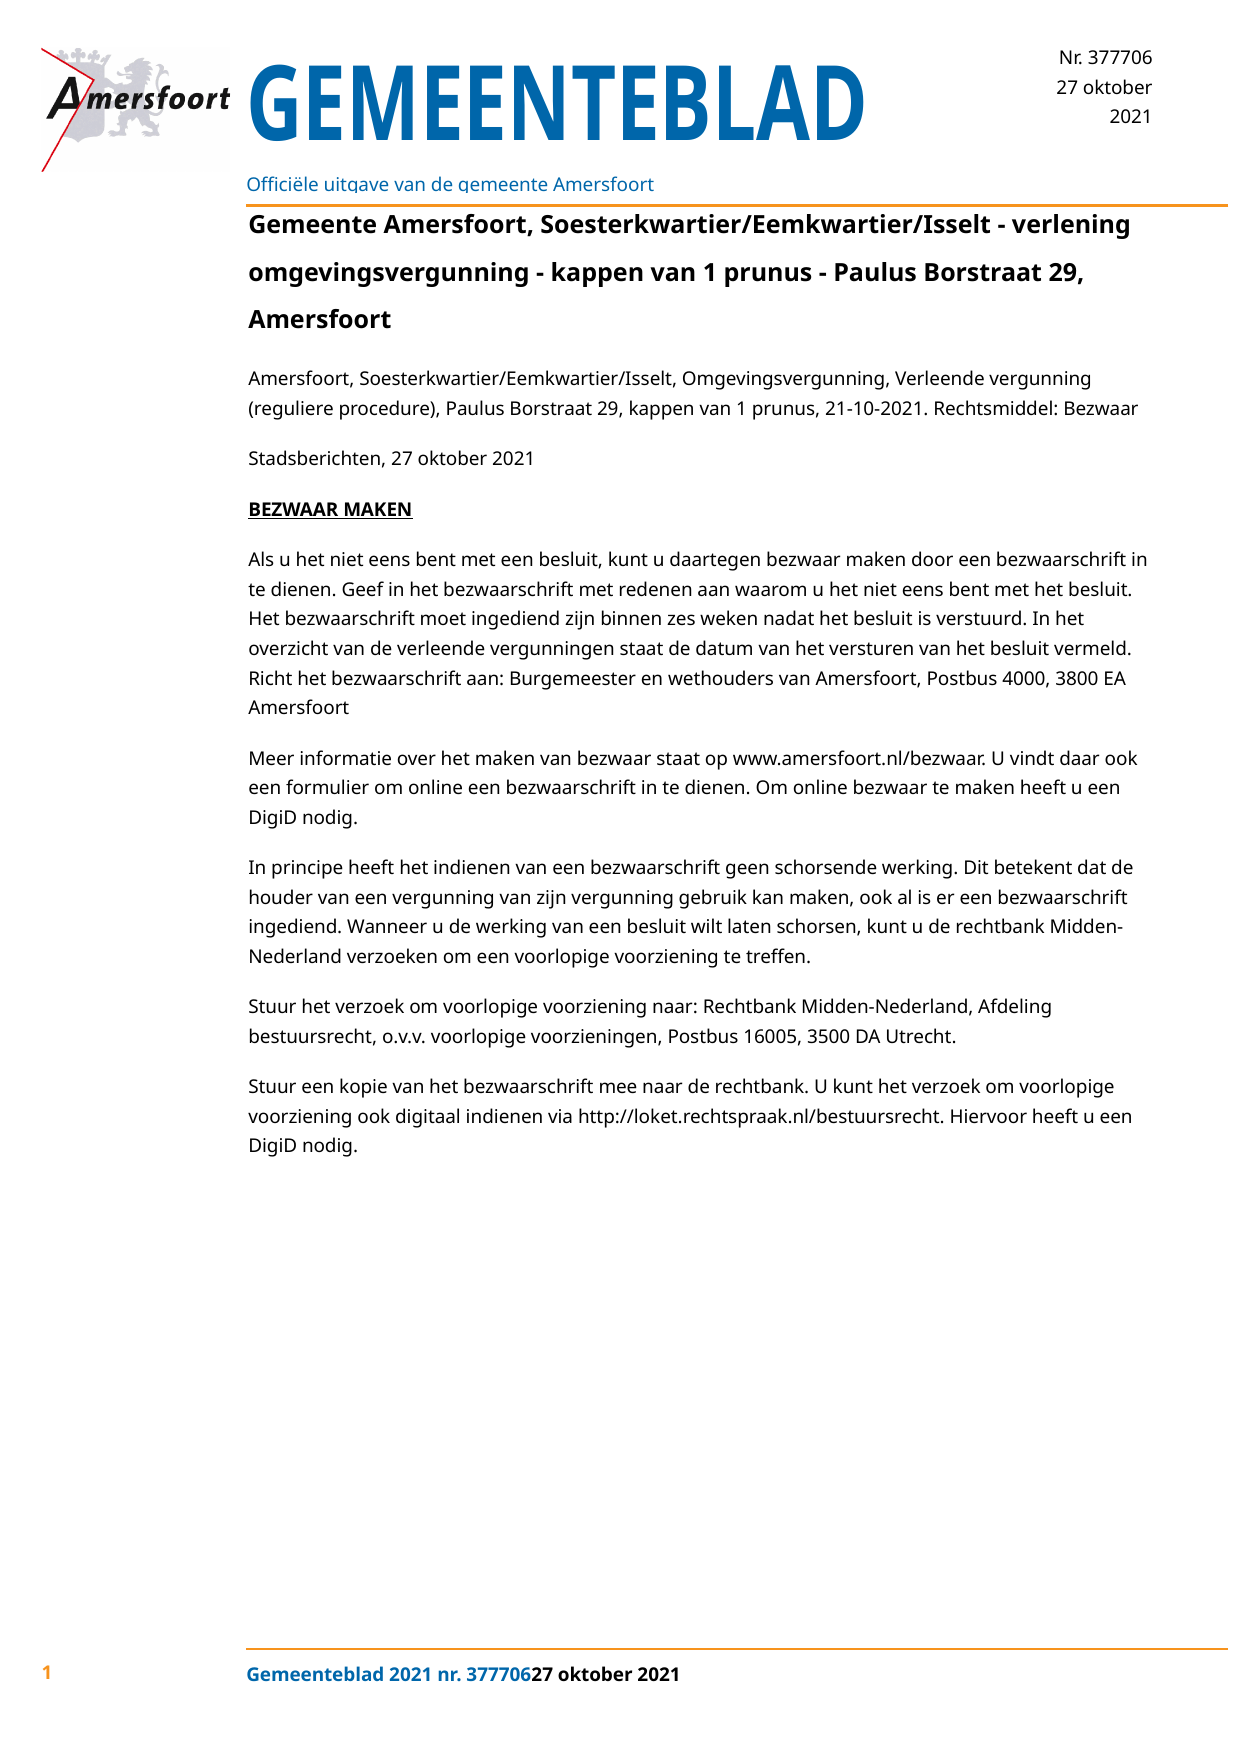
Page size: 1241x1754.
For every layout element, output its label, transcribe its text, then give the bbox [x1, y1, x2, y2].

text Stuur een kopie van het bezwaarschrift mee naar de rechtbank. U kunt het verzoek om voorlopige voorziening ook digitaal indienen via http://loket.rechtspraak.nl/bestuursrecht. Hiervoor heeft u een DigiD nodig. [248, 1073, 1152, 1158]
text In principe heeft het indienen van een bezwaarschrift geen schorsende werking. Dit betekent dat de houder van een vergunning van zijn vergunning gebruik kan maken, ook al is er een bezwaarschrift ingediend. Wanneer u de werking van een besluit wilt laten schorsen, kunt u de rechtbank Midden-Nederland verzoeken om een voorlopige voorziening te treffen. [248, 854, 1152, 969]
text Stuur het verzoek om voorlopige voorziening naar: Rechtbank Midden-Nederland, Afdeling bestuursrecht, o.v.v. voorlopige voorzieningen, Postbus 16005, 3500 DA Utrecht. [248, 993, 1152, 1049]
text Als u het niet eens bent met een besluit, kunt u daartegen bezwaar maken door een bezwaarschrift in te dienen. Geef in het bezwaarschrift met redenen aan waarom u het niet eens bent met het besluit. Het bezwaarschrift moet ingediend zijn binnen zes weken nadat het besluit is verstuurd. In het overzicht van de verleende vergunningen staat de datum van het versturen van het besluit vermeld. Richt het bezwaarschrift aan: Burgemeester en wethouders van Amersfoort, Postbus 4000, 3800 EA Amersfoort [248, 546, 1152, 720]
text Stadsberichten, 27 oktober 2021 [248, 446, 1152, 471]
text Meer informatie over het maken van bezwaar staat op www.amersfoort.nl/bezwaar. U vindt daar ook een formulier om online een bezwaarschrift in te dienen. Om online bezwaar te maken heeft u een DigiD nodig. [248, 745, 1152, 829]
text BEZWAAR MAKEN [248, 496, 1152, 522]
text Amersfoort, Soesterkwartier/Eemkwartier/Isselt, Omgevingsvergunning, Verleende vergunning (reguliere procedure), Paulus Borstraat 29, kappen van 1 prunus, 21-10-2021. Rechtsmiddel: Bezwaar [248, 366, 1152, 421]
text Gemeente Amersfoort, Soesterkwartier/Eemkwartier/Isselt - verlening omgevingsvergunning - kappen van 1 prunus - Paulus Borstraat 29, Amersfoort [248, 207, 1152, 336]
picture [41, 47, 231, 172]
